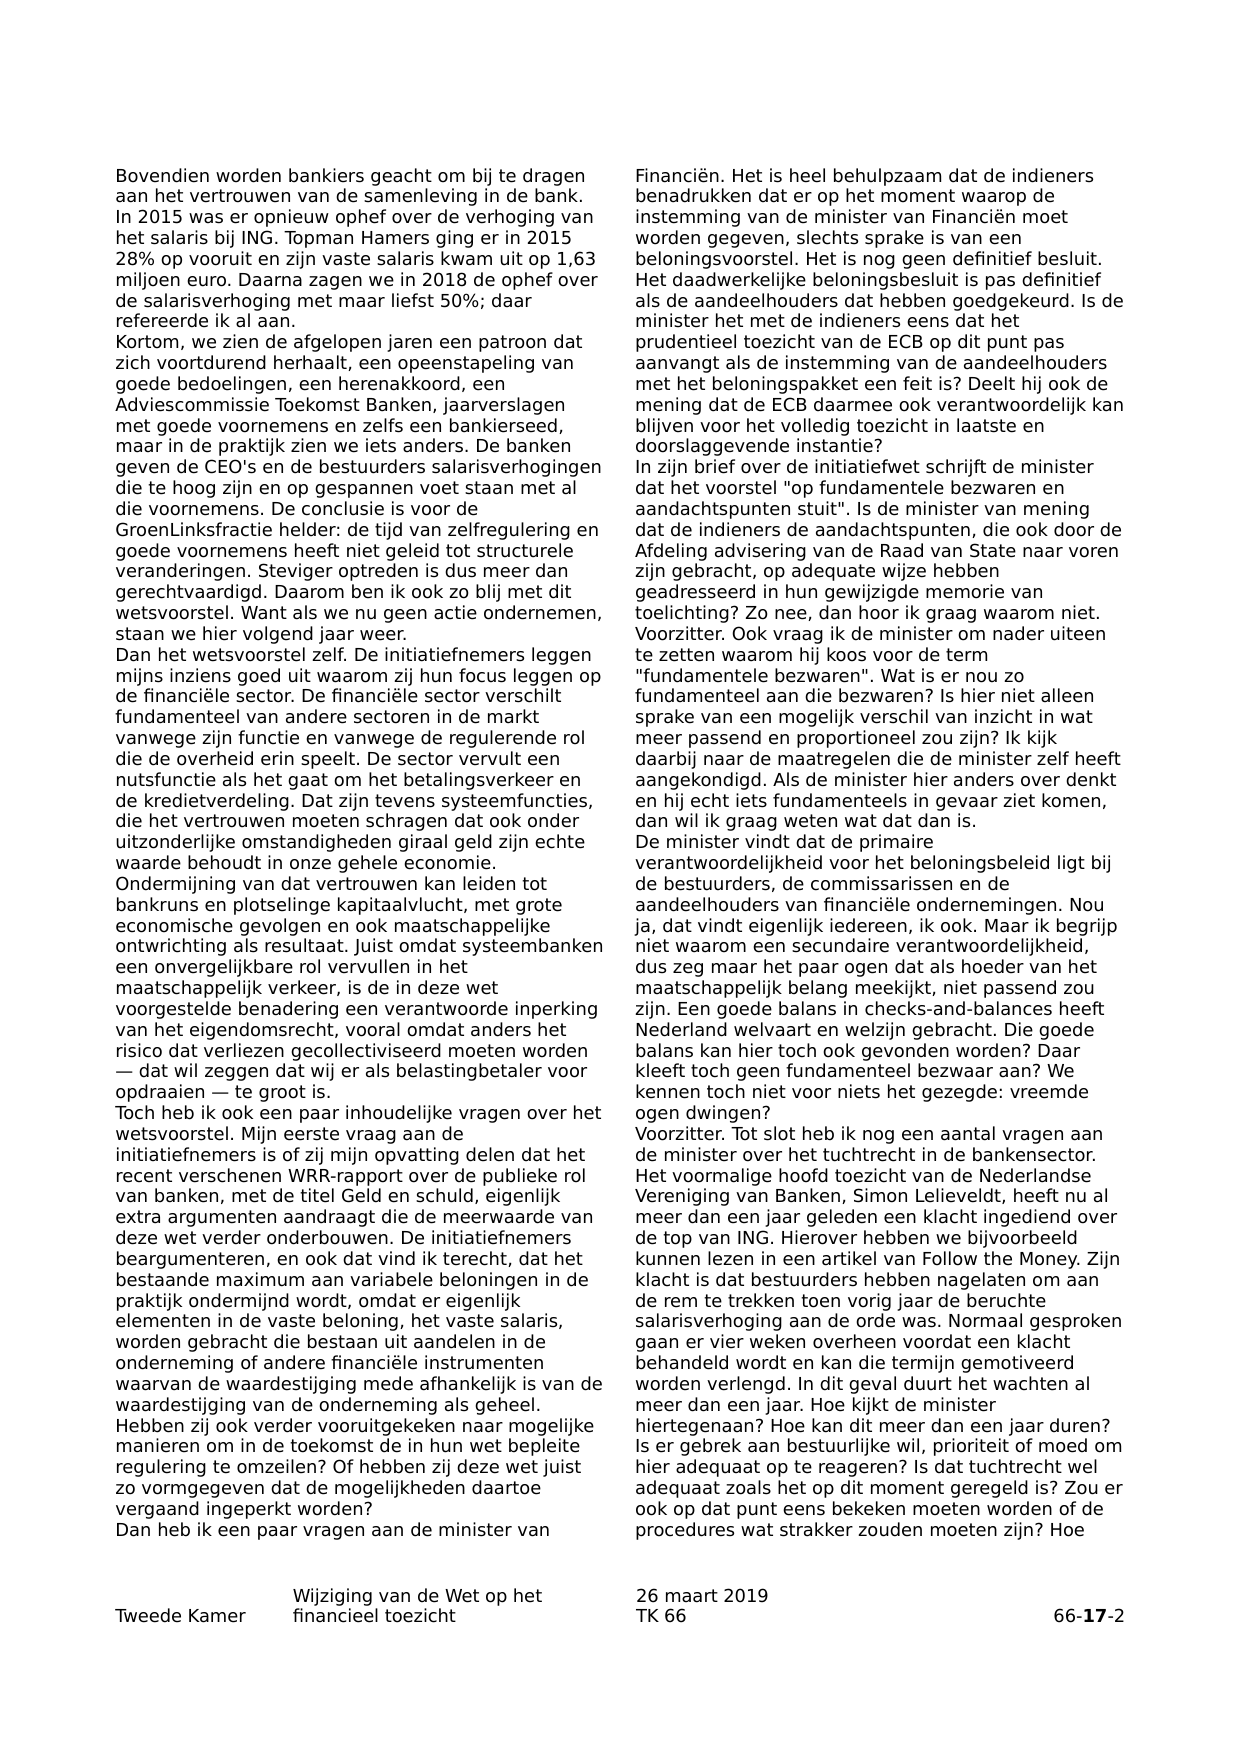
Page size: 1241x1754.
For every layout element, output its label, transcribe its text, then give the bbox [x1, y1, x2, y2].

text Bovendien worden bankiers geacht om bij te dragen aan het vertrouwen van de samenleving in de bank. In 2015 was er opnieuw ophef over de verhoging van het salaris bij ING. Topman Hamers ging er in 2015 28% op vooruit en zijn vaste salaris kwam uit op 1,63 miljoen euro. Daarna zagen we in 2018 de ophef over de salarisverhoging met maar liefst 50%; daar refereerde ik al aan. [115, 165, 605, 332]
text Dan het wetsvoorstel zelf. De initiatiefnemers leggen mijns inziens goed uit waarom zij hun focus leggen op de financiële sector. De financiële sector verschilt fundamenteel van andere sectoren in de markt vanwege zijn functie en vanwege de regulerende rol die de overheid erin speelt. De sector vervult een nutsfunctie als het gaat om het betalingsverkeer en de kredietverdeling. Dat zijn tevens systeemfuncties, die het vertrouwen moeten schragen dat ook onder uitzonderlijke omstandigheden giraal geld zijn echte waarde behoudt in onze gehele economie. Ondermijning van dat vertrouwen kan leiden tot bankruns en plotselinge kapitaalvlucht, met grote economische gevolgen en ook maatschappelijke ontwrichting als resultaat. Juist omdat systeembanken een onvergelijkbare rol vervullen in het maatschappelijk verkeer, is de in deze wet voorgestelde benadering een verantwoorde inperking van het eigendomsrecht, vooral omdat anders het risico dat verliezen gecollectiviseerd moeten worden — dat wil zeggen dat wij er als belastingbetaler voor opdraaien — te groot is. [115, 644, 605, 1103]
text Kortom, we zien de afgelopen jaren een patroon dat zich voortdurend herhaalt, een opeenstapeling van goede bedoelingen, een herenakkoord, een Adviescommissie Toekomst Banken, jaarverslagen met goede voornemens en zelfs een bankierseed, maar in de praktijk zien we iets anders. De banken geven de CEO's en de bestuurders salarisverhogingen die te hoog zijn en op gespannen voet staan met al die voornemens. De conclusie is voor de GroenLinksfractie helder: de tijd van zelfregulering en goede voornemens heeft niet geleid tot structurele veranderingen. Steviger optreden is dus meer dan gerechtvaardigd. Daarom ben ik ook zo blij met dit wetsvoorstel. Want als we nu geen actie ondernemen, staan we hier volgend jaar weer. [115, 332, 605, 644]
text De minister vindt dat de primaire verantwoordelijkheid voor het beloningsbeleid ligt bij de bestuurders, de commissarissen en de aandeelhouders van financiële ondernemingen. Nou ja, dat vindt eigenlijk iedereen, ik ook. Maar ik begrijp niet waarom een secundaire verantwoordelijkheid, dus zeg maar het paar ogen dat als hoeder van het maatschappelijk belang meekijkt, niet passend zou zijn. Een goede balans in checks-and-balances heeft Nederland welvaart en welzijn gebracht. Die goede balans kan hier toch ook gevonden worden? Daar kleeft toch geen fundamenteel bezwaar aan? We kennen toch niet voor niets het gezegde: vreemde ogen dwingen? [635, 832, 1125, 1124]
text Voorzitter. Tot slot heb ik nog een aantal vragen aan de minister over het tuchtrecht in de bankensector. Het voormalige hoofd toezicht van de Nederlandse Vereniging van Banken, Simon Lelieveldt, heeft nu al meer dan een jaar geleden een klacht ingediend over de top van ING. Hierover hebben we bijvoorbeeld kunnen lezen in een artikel van Follow the Money. Zijn klacht is dat bestuurders hebben nagelaten om aan de rem te trekken toen vorig jaar de beruchte salarisverhoging aan de orde was. Normaal gesproken gaan er vier weken overheen voordat een klacht behandeld wordt en kan die termijn gemotiveerd worden verlengd. In dit geval duurt het wachten al meer dan een jaar. Hoe kijkt de minister hiertegenaan? Hoe kan dit meer dan een jaar duren? Is er gebrek aan bestuurlijke wil, prioriteit of moed om hier adequaat op te reageren? Is dat tuchtrecht wel adequaat zoals het op dit moment geregeld is? Zou er ook op dat punt eens bekeken moeten worden of de procedures wat strakker zouden moeten zijn? Hoe [635, 1124, 1125, 1540]
text In zijn brief over de initiatiefwet schrijft de minister dat het voorstel "op fundamentele bezwaren en aandachtspunten stuit". Is de minister van mening dat de indieners de aandachtspunten, die ook door de Afdeling advisering van de Raad van State naar voren zijn gebracht, op adequate wijze hebben geadresseerd in hun gewijzigde memorie van toelichting? Zo nee, dan hoor ik graag waarom niet. [635, 457, 1125, 624]
text Toch heb ik ook een paar inhoudelijke vragen over het wetsvoorstel. Mijn eerste vraag aan de initiatiefnemers is of zij mijn opvatting delen dat het recent verschenen WRR-rapport over de publieke rol van banken, met de titel Geld en schuld, eigenlijk extra argumenten aandraagt die de meerwaarde van deze wet verder onderbouwen. De initiatiefnemers beargumenteren, en ook dat vind ik terecht, dat het bestaande maximum aan variabele beloningen in de praktijk ondermijnd wordt, omdat er eigenlijk elementen in de vaste beloning, het vaste salaris, worden gebracht die bestaan uit aandelen in de onderneming of andere financiële instrumenten waarvan de waardestijging mede afhankelijk is van de waardestijging van de onderneming als geheel. Hebben zij ook verder vooruitgekeken naar mogelijke manieren om in de toekomst de in hun wet bepleite regulering te omzeilen? Of hebben zij deze wet juist zo vormgegeven dat de mogelijkheden daartoe vergaand ingeperkt worden? [115, 1103, 605, 1519]
text Financiën. Het is heel behulpzaam dat de indieners benadrukken dat er op het moment waarop de instemming van de minister van Financiën moet worden gegeven, slechts sprake is van een beloningsvoorstel. Het is nog geen definitief besluit. Het daadwerkelijke beloningsbesluit is pas definitief als de aandeelhouders dat hebben goedgekeurd. Is de minister het met de indieners eens dat het prudentieel toezicht van de ECB op dit punt pas aanvangt als de instemming van de aandeelhouders met het beloningspakket een feit is? Deelt hij ook de mening dat de ECB daarmee ook verantwoordelijk kan blijven voor het volledig toezicht in laatste en doorslaggevende instantie? [635, 165, 1125, 457]
text Dan heb ik een paar vragen aan de minister van [115, 1519, 605, 1540]
text Voorzitter. Ook vraag ik de minister om nader uiteen te zetten waarom hij koos voor de term "fundamentele bezwaren". Wat is er nou zo fundamenteel aan die bezwaren? Is hier niet alleen sprake van een mogelijk verschil van inzicht in wat meer passend en proportioneel zou zijn? Ik kijk daarbij naar de maatregelen die de minister zelf heeft aangekondigd. Als de minister hier anders over denkt en hij echt iets fundamenteels in gevaar ziet komen, dan wil ik graag weten wat dat dan is. [635, 624, 1125, 832]
